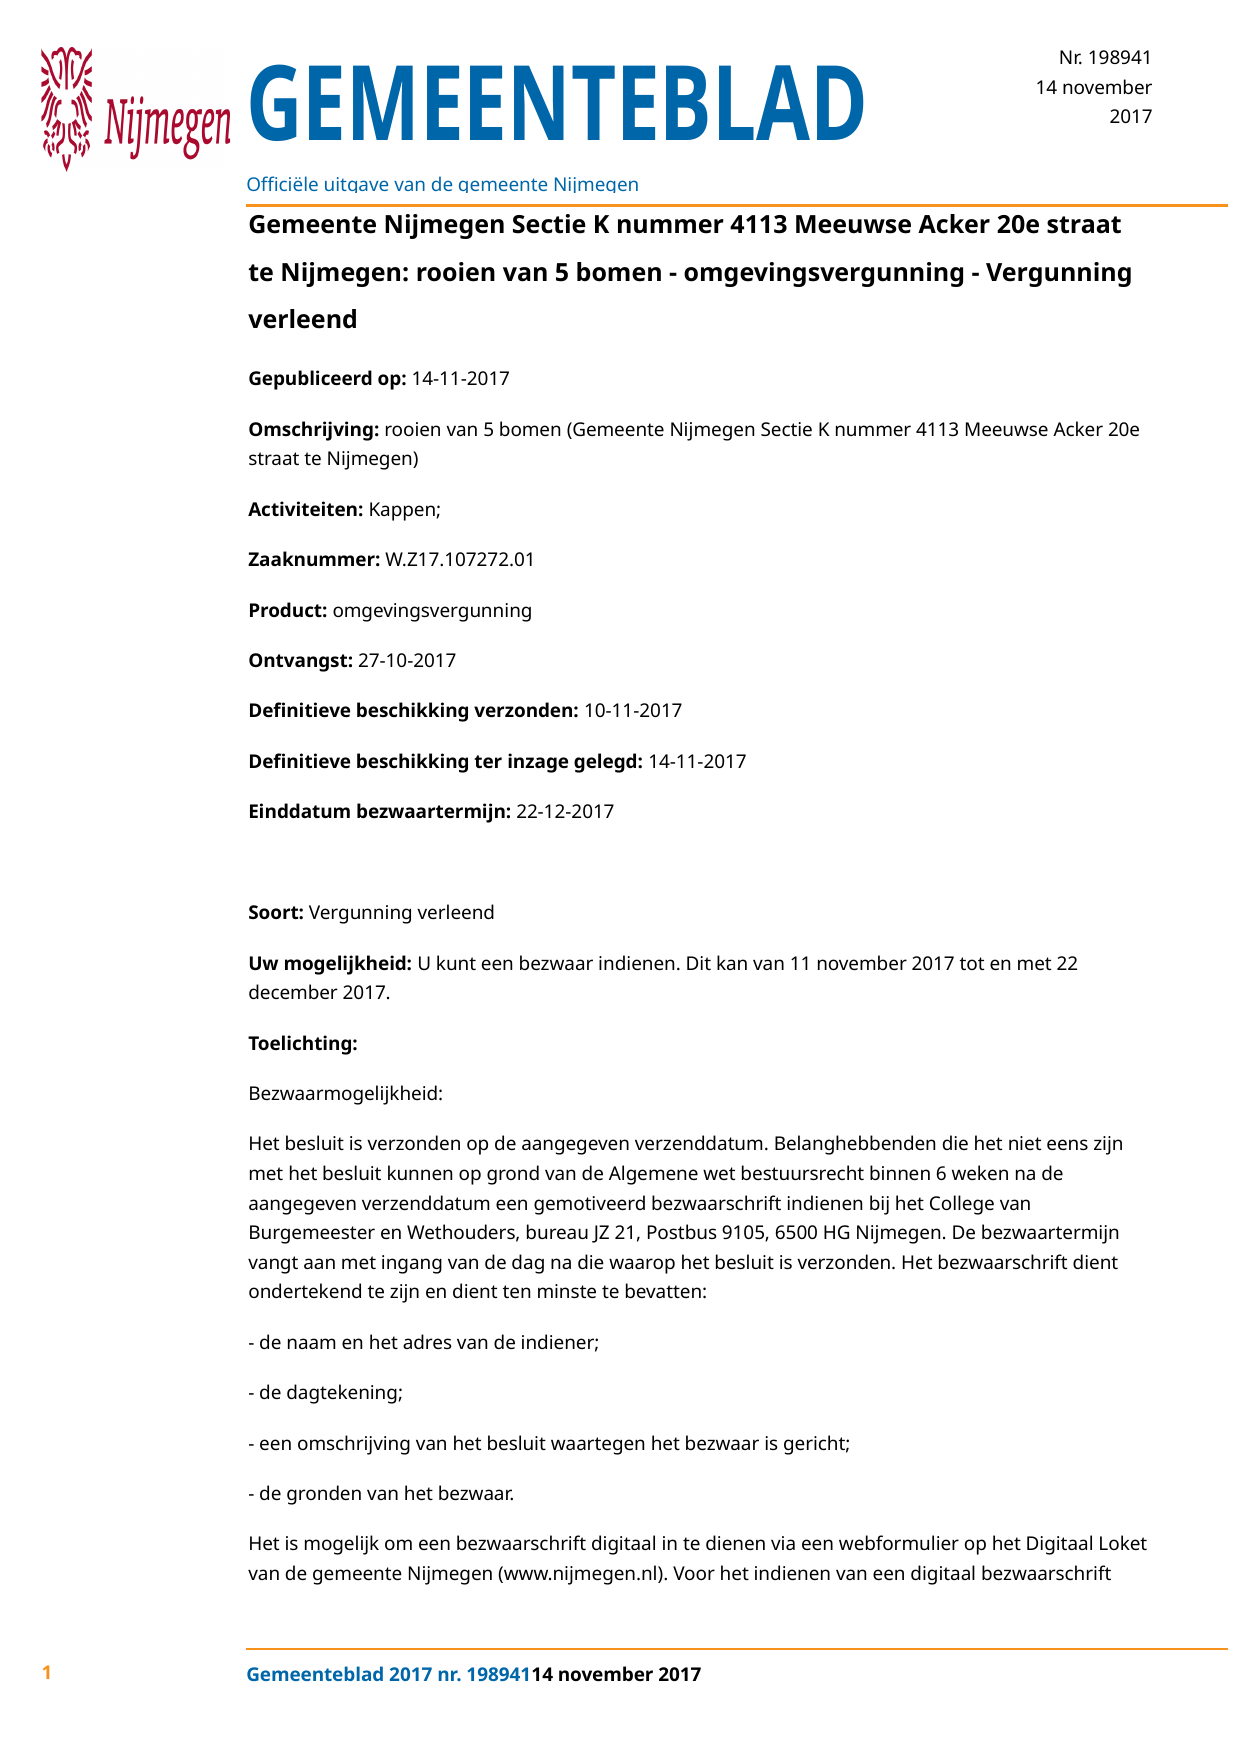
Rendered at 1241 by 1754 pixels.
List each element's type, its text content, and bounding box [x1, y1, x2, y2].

text - de dagtekening; [248, 1379, 1152, 1405]
text Zaaknummer: W.Z17.107272.01 [248, 546, 1152, 572]
text Het besluit is verzonden op de aangegeven verzenddatum. Belanghebbenden die het niet eens zijn met het besluit kunnen op grond van de Algemene wet bestuursrecht binnen 6 weken na de aangegeven verzenddatum een gemotiveerd bezwaarschrift indienen bij het College van Burgemeester en Wethouders, bureau JZ 21, Postbus 9105, 6500 HG Nijmegen. De bezwaartermijn vangt aan met ingang van de dag na die waarop het besluit is verzonden. Het bezwaarschrift dient ondertekend te zijn en dient ten minste te bevatten: [248, 1131, 1152, 1304]
text Gepubliceerd op: 14-11-2017 [248, 366, 1152, 391]
text Definitieve beschikking ter inzage gelegd: 14-11-2017 [248, 748, 1152, 774]
text Bezwaarmogelijkheid: [248, 1080, 1152, 1106]
text Definitieve beschikking verzonden: 10-11-2017 [248, 698, 1152, 723]
text Activiteiten: Kappen; [248, 496, 1152, 522]
text Toelichting: [248, 1030, 1152, 1055]
picture [41, 47, 231, 172]
text Omschrijving: rooien van 5 bomen (Gemeente Nijmegen Sectie K nummer 4113 Meeuwse Acker 20e straat te Nijmegen) [248, 416, 1152, 471]
text Het is mogelijk om een bezwaarschrift digitaal in te dienen via een webformulier op het Digitaal Loket van de gemeente Nijmegen (www.nijmegen.nl). Voor het indienen van een digitaal bezwaarschrift [248, 1531, 1152, 1586]
text - een omschrijving van het besluit waartegen het bezwaar is gericht; [248, 1430, 1152, 1455]
text Gemeente Nijmegen Sectie K nummer 4113 Meeuwse Acker 20e straat te Nijmegen: rooien van 5 bomen - omgevingsvergunning - Vergunning verleend [248, 207, 1152, 336]
text Soort: Vergunning verleend [248, 899, 1152, 925]
text Ontvangst: 27-10-2017 [248, 647, 1152, 673]
text - de gronden van het bezwaar. [248, 1480, 1152, 1506]
text Uw mogelijkheid: U kunt een bezwaar indienen. Dit kan van 11 november 2017 tot en met 22 december 2017. [248, 950, 1152, 1005]
text Product: omgevingsvergunning [248, 597, 1152, 622]
text - de naam en het adres van de indiener; [248, 1329, 1152, 1354]
text Einddatum bezwaartermijn: 22-12-2017 [248, 798, 1152, 824]
